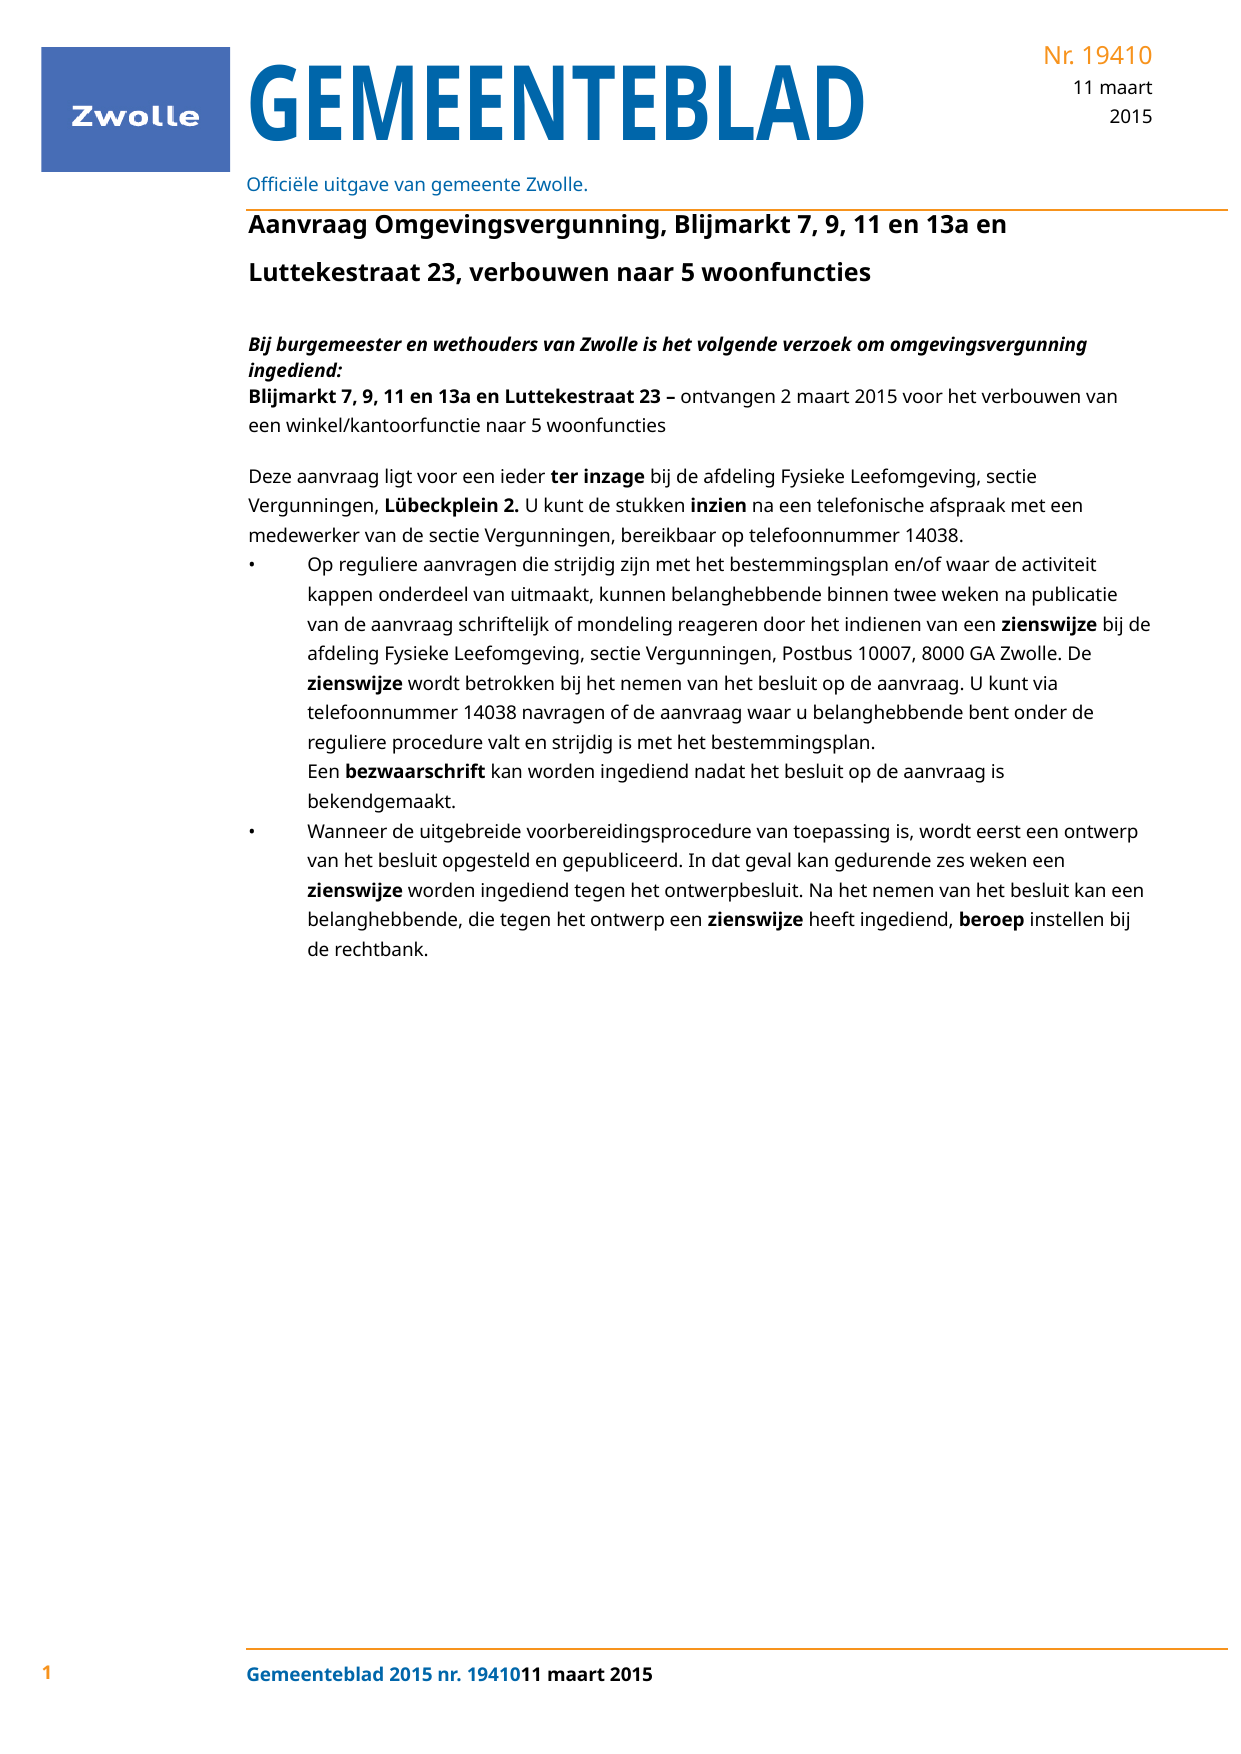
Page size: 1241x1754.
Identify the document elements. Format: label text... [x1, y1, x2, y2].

list Wanneer de uitgebreide voorbereidingsprocedure van toepassing is, wordt eerst een ontwerp van het besluit opgesteld en gepubliceerd. In dat geval kan gedurende zes weken een zienswijze worden ingediend tegen het ontwerpbesluit. Na het nemen van het besluit kan een belanghebbende, die tegen het ontwerp een zienswijze heeft ingediend, beroep instellen bij de rechtbank. [248, 818, 1152, 962]
text Deze aanvraag ligt voor een ieder ter inzage bij de afdeling Fysieke Leefomgeving, sectie Vergunningen, Lübeckplein 2. U kunt de stukken inzien na een telefonische afspraak met een medewerker van de sectie Vergunningen, bereikbaar op telefoonnummer 14038. [248, 463, 1152, 548]
list Een bezwaarschrift kan worden ingediend nadat het besluit op de aanvraag is bekendgemaakt. [248, 759, 1152, 814]
text Blijmarkt 7, 9, 11 en 13a en Luttekestraat 23 – ontvangen 2 maart 2015 voor het verbouwen van een winkel/kantoorfunctie naar 5 woonfuncties [248, 383, 1152, 438]
picture [41, 47, 231, 172]
text Aanvraag Omgevingsvergunning, Blijmarkt 7, 9, 11 en 13a en Luttekestraat 23, verbouwen naar 5 woonfuncties [248, 211, 1152, 288]
list Op reguliere aanvragen die strijdig zijn met het bestemmingsplan en/of waar de activiteit kappen onderdeel van uitmaakt, kunnen belanghebbende binnen twee weken na publicatie van de aanvraag schriftelijk of mondeling reageren door het indienen van een zienswijze bij de afdeling Fysieke Leefomgeving, sectie Vergunningen, Postbus 10007, 8000 GA Zwolle. De zienswijze wordt betrokken bij het nemen van het besluit op de aanvraag. U kunt via telefoonnummer 14038 navragen of de aanvraag waar u belanghebbende bent onder de reguliere procedure valt en strijdig is met het bestemmingsplan. [248, 552, 1152, 755]
text Bij burgemeester en wethouders van Zwolle is het volgende verzoek om omgevingsvergunning ingediend: [248, 331, 1152, 383]
